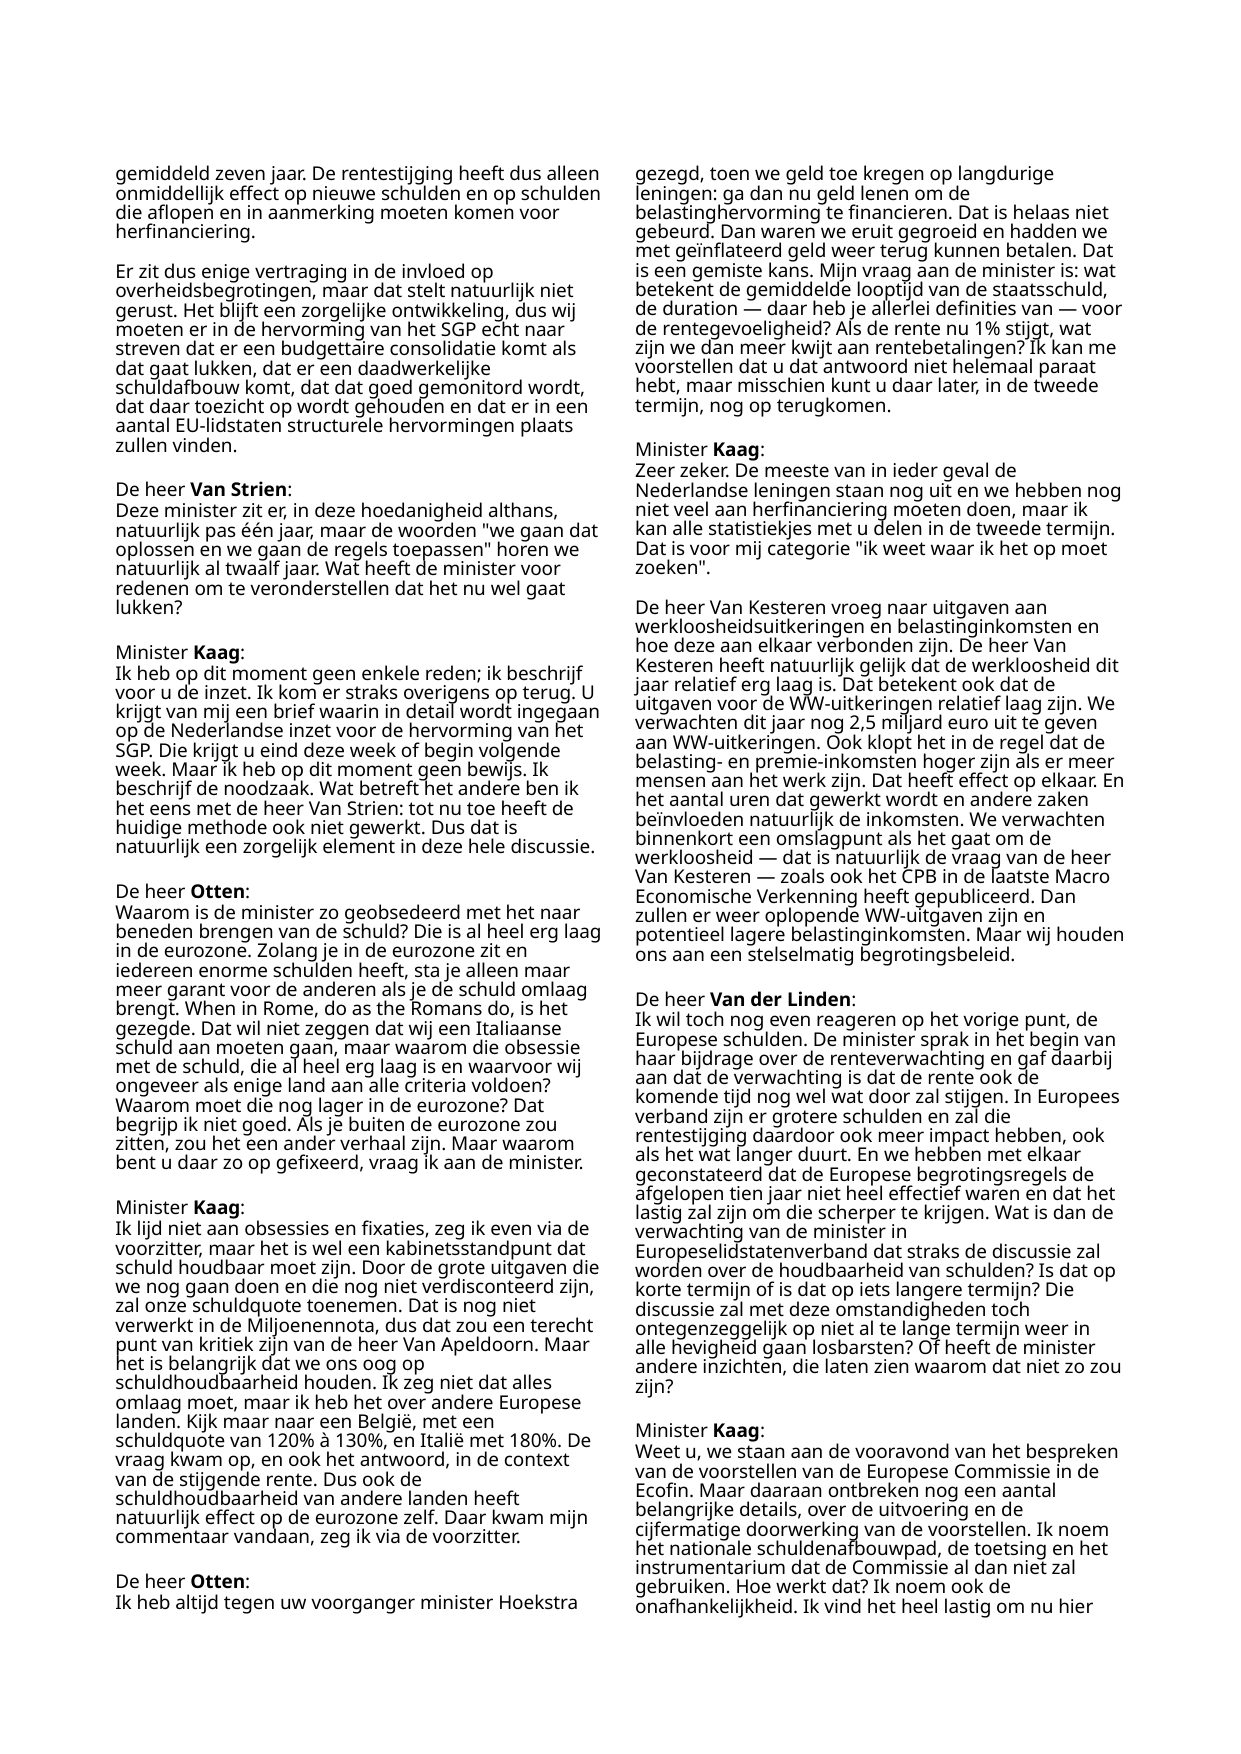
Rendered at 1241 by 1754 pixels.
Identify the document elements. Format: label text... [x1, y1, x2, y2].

text Waarom is de minister zo geobsedeerd met het naar beneden brengen van de schuld? Die is al heel erg laag in de eurozone. Zolang je in de eurozone zit en iedereen enorme schulden heeft, sta je alleen maar meer garant voor de anderen als je de schuld omlaag brengt. When in Rome, do as the Romans do, is het gezegde. Dat wil niet zeggen dat wij een Italiaanse schuld aan moeten gaan, maar waarom die obsessie met de schuld, die al heel erg laag is en waarvoor wij ongeveer als enige land aan alle criteria voldoen? Waarom moet die nog lager in de eurozone? Dat begrijp ik niet goed. Als je buiten de eurozone zou zitten, zou het een ander verhaal zijn. Maar waarom bent u daar zo op gefixeerd, vraag ik aan de minister. [115, 904, 605, 1174]
text Minister Kaag: [635, 437, 1125, 462]
text Minister Kaag: [635, 1418, 1125, 1443]
text Weet u, we staan aan de vooravond van het bespreken van de voorstellen van de Europese Commissie in de Ecofin. Maar daaraan ontbreken nog een aantal belangrijke details, over de uitvoering en de cijfermatige doorwerking van de voorstellen. Ik noem het nationale schuldenafbouwpad, de toetsing en het instrumentarium dat de Commissie al dan niet zal gebruiken. Hoe werkt dat? Ik noem ook de onafhankelijkheid. Ik vind het heel lastig om nu hier [635, 1443, 1125, 1617]
text Minister Kaag: [115, 639, 605, 664]
text Ik heb op dit moment geen enkele reden; ik beschrijf voor u de inzet. Ik kom er straks overigens op terug. U krijgt van mij een brief waarin in detail wordt ingegaan op de Nederlandse inzet voor de hervorming van het SGP. Die krijgt u eind deze week of begin volgende week. Maar ik heb op dit moment geen bewijs. Ik beschrijf de noodzaak. Wat betreft het andere ben ik het eens met de heer Van Strien: tot nu toe heeft de huidige methode ook niet gewerkt. Dus dat is natuurlijk een zorgelijk element in deze hele discussie. [115, 664, 605, 857]
text De heer Otten: [115, 1569, 605, 1594]
text Er zit dus enige vertraging in de invloed op overheidsbegrotingen, maar dat stelt natuurlijk niet gerust. Het blijft een zorgelijke ontwikkeling, dus wij moeten er in de hervorming van het SGP echt naar streven dat er een budgettaire consolidatie komt als dat gaat lukken, dat er een daadwerkelijke schuldafbouw komt, dat dat goed gemonitord wordt, dat daar toezicht op wordt gehouden en dat er in een aantal EU-lidstaten structurele hervormingen plaats zullen vinden. [115, 263, 605, 456]
text Ik heb altijd tegen uw voorganger minister Hoekstra [115, 1594, 605, 1614]
text gezegd, toen we geld toe kregen op langdurige leningen: ga dan nu geld lenen om de belastinghervorming te financieren. Dat is helaas niet gebeurd. Dan waren we eruit gegroeid en hadden we met geïnflateerd geld weer terug kunnen betalen. Dat is een gemiste kans. Mijn vraag aan de minister is: wat betekent de gemiddelde looptijd van de staatsschuld, de duration — daar heb je allerlei definities van — voor de rentegevoeligheid? Als de rente nu 1% stijgt, wat zijn we dan meer kwijt aan rentebetalingen? Ik kan me voorstellen dat u dat antwoord niet helemaal paraat hebt, maar misschien kunt u daar later, in de tweede termijn, nog op terugkomen. [635, 165, 1125, 416]
text Ik wil toch nog even reageren op het vorige punt, de Europese schulden. De minister sprak in het begin van haar bijdrage over de renteverwachting en gaf daarbij aan dat de verwachting is dat de rente ook de komende tijd nog wel wat door zal stijgen. In Europees verband zijn er grotere schulden en zal die rentestijging daardoor ook meer impact hebben, ook als het wat langer duurt. En we hebben met elkaar geconstateerd dat de Europese begrotingsregels de afgelopen tien jaar niet heel effectief waren en dat het lastig zal zijn om die scherper te krijgen. Wat is dan de verwachting van de minister in Europeselidstatenverband dat straks de discussie zal worden over de houdbaarheid van schulden? Is dat op korte termijn of is dat op iets langere termijn? Die discussie zal met deze omstandigheden toch ontegenzeggelijk op niet al te lange termijn weer in alle hevigheid gaan losbarsten? Of heeft de minister andere inzichten, die laten zien waarom dat niet zo zou zijn? [635, 1011, 1125, 1397]
text Ik lijd niet aan obsessies en fixaties, zeg ik even via de voorzitter, maar het is wel een kabinetsstandpunt dat schuld houdbaar moet zijn. Door de grote uitgaven die we nog gaan doen en die nog niet verdisconteerd zijn, zal onze schuldquote toenemen. Dat is nog niet verwerkt in de Miljoenennota, dus dat zou een terecht punt van kritiek zijn van de heer Van Apeldoorn. Maar het is belangrijk dat we ons oog op schuldhoudbaarheid houden. Ik zeg niet dat alles omlaag moet, maar ik heb het over andere Europese landen. Kijk maar naar een België, met een schuldquote van 120% à 130%, en Italië met 180%. De vraag kwam op, en ook het antwoord, in de context van de stijgende rente. Dus ook de schuldhoudbaarheid van andere landen heeft natuurlijk effect op de eurozone zelf. Daar kwam mijn commentaar vandaan, zeg ik via de voorzitter. [115, 1220, 605, 1548]
text Deze minister zit er, in deze hoedanigheid althans, natuurlijk pas één jaar, maar de woorden "we gaan dat oplossen en we gaan de regels toepassen" horen we natuurlijk al twaalf jaar. Wat heeft de minister voor redenen om te veronderstellen dat het nu wel gaat lukken? [115, 502, 605, 618]
text Zeer zeker. De meeste van in ieder geval de Nederlandse leningen staan nog uit en we hebben nog niet veel aan herfinanciering moeten doen, maar ik kan alle statistiekjes met u delen in de tweede termijn. Dat is voor mij categorie "ik weet waar ik het op moet zoeken". [635, 462, 1125, 578]
text Minister Kaag: [115, 1194, 605, 1220]
text De heer Van Kesteren vroeg naar uitgaven aan werkloosheidsuitkeringen en belastinginkomsten en hoe deze aan elkaar verbonden zijn. De heer Van Kesteren heeft natuurlijk gelijk dat de werkloosheid dit jaar relatief erg laag is. Dat betekent ook dat de uitgaven voor de WW-uitkeringen relatief laag zijn. We verwachten dit jaar nog 2,5 miljard euro uit te geven aan WW-uitkeringen. Ook klopt het in de regel dat de belasting- en premie-inkomsten hoger zijn als er meer mensen aan het werk zijn. Dat heeft effect op elkaar. En het aantal uren dat gewerkt wordt en andere zaken beïnvloeden natuurlijk de inkomsten. We verwachten binnenkort een omslagpunt als het gaat om de werkloosheid — dat is natuurlijk de vraag van de heer Van Kesteren — zoals ook het CPB in de laatste Macro Economische Verkenning heeft gepubliceerd. Dan zullen er weer oplopende WW-uitgaven zijn en potentieel lagere belastinginkomsten. Maar wij houden ons aan een stelselmatig begrotingsbeleid. [635, 599, 1125, 965]
text De heer Van Strien: [115, 477, 605, 502]
text gemiddeld zeven jaar. De rentestijging heeft dus alleen onmiddellijk effect op nieuwe schulden en op schulden die aflopen en in aanmerking moeten komen voor herfinanciering. [115, 165, 605, 242]
text De heer Otten: [115, 878, 605, 904]
text De heer Van der Linden: [635, 986, 1125, 1011]
